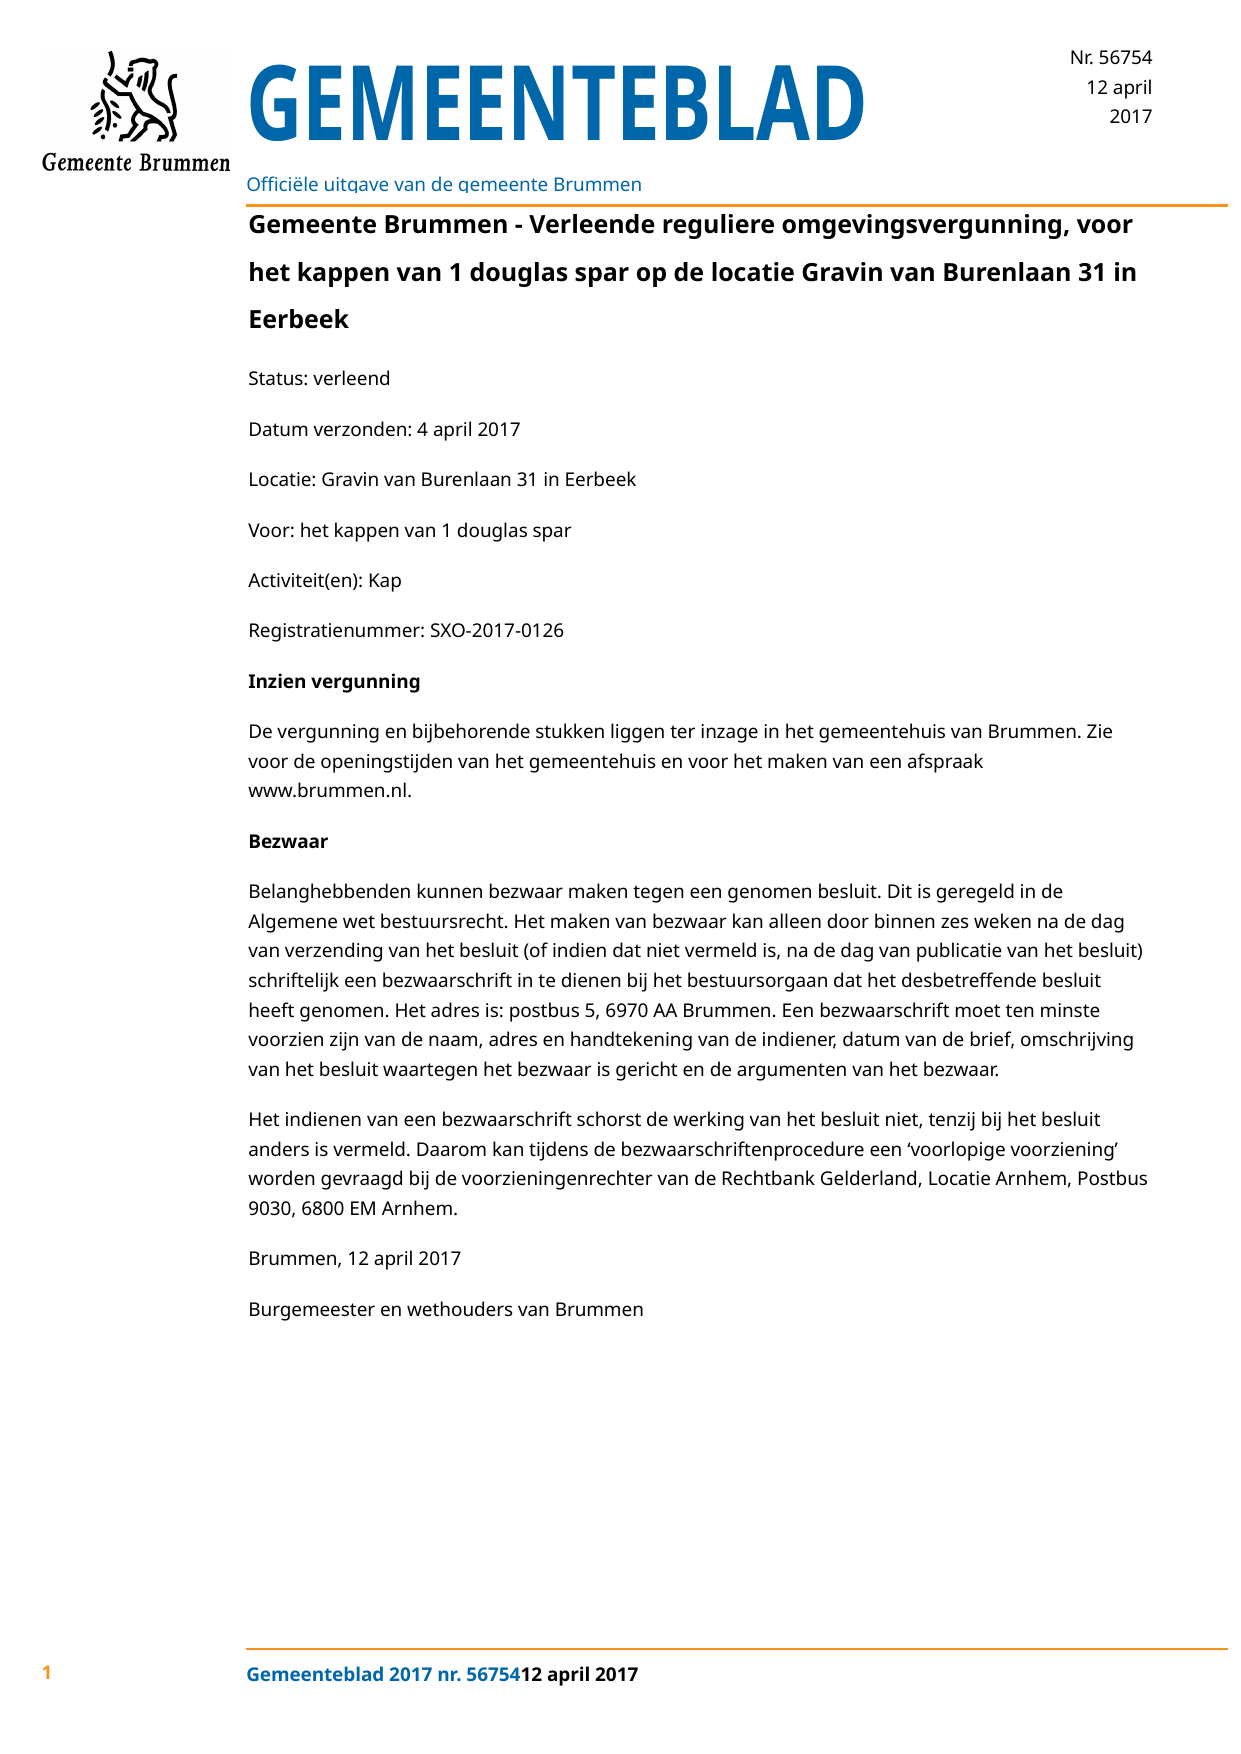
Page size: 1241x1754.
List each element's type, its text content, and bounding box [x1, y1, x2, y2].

text Gemeente Brummen - Verleende reguliere omgevingsvergunning, voor het kappen van 1 douglas spar op de locatie Gravin van Burenlaan 31 in Eerbeek [248, 207, 1152, 336]
text Bezwaar [248, 828, 1152, 854]
text De vergunning en bijbehorende stukken liggen ter inzage in het gemeentehuis van Brummen. Zie voor de openingstijden van het gemeentehuis en voor het maken van een afspraak www.brummen.nl. [248, 718, 1152, 803]
text Voor: het kappen van 1 douglas spar [248, 517, 1152, 542]
picture [41, 47, 231, 172]
text Brummen, 12 april 2017 [248, 1246, 1152, 1271]
text Datum verzonden: 4 april 2017 [248, 416, 1152, 442]
text Burgemeester en wethouders van Brummen [248, 1296, 1152, 1322]
text Locatie: Gravin van Burenlaan 31 in Eerbeek [248, 466, 1152, 492]
text Het indienen van een bezwaarschrift schorst de werking van het besluit niet, tenzij bij het besluit anders is vermeld. Daarom kan tijdens de bezwaarschriftenprocedure een ‘voorlopige voorziening’ worden gevraagd bij de voorzieningenrechter van de Rechtbank Gelderland, Locatie Arnhem, Postbus 9030, 6800 EM Arnhem. [248, 1106, 1152, 1221]
text Registratienummer: SXO-2017-0126 [248, 618, 1152, 643]
text Activiteit(en): Kap [248, 567, 1152, 593]
text Status: verleend [248, 366, 1152, 391]
text Inzien vergunning [248, 668, 1152, 694]
text Belanghebbenden kunnen bezwaar maken tegen een genomen besluit. Dit is geregeld in de Algemene wet bestuursrecht. Het maken van bezwaar kan alleen door binnen zes weken na de dag van verzending van het besluit (of indien dat niet vermeld is, na de dag van publicatie van het besluit) schriftelijk een bezwaarschrift in te dienen bij het bestuursorgaan dat het desbetreffende besluit heeft genomen. Het adres is: postbus 5, 6970 AA Brummen. Een bezwaarschrift moet ten minste voorzien zijn van de naam, adres en handtekening van de indiener, datum van de brief, omschrijving van het besluit waartegen het bezwaar is gericht en de argumenten van het bezwaar. [248, 878, 1152, 1082]
